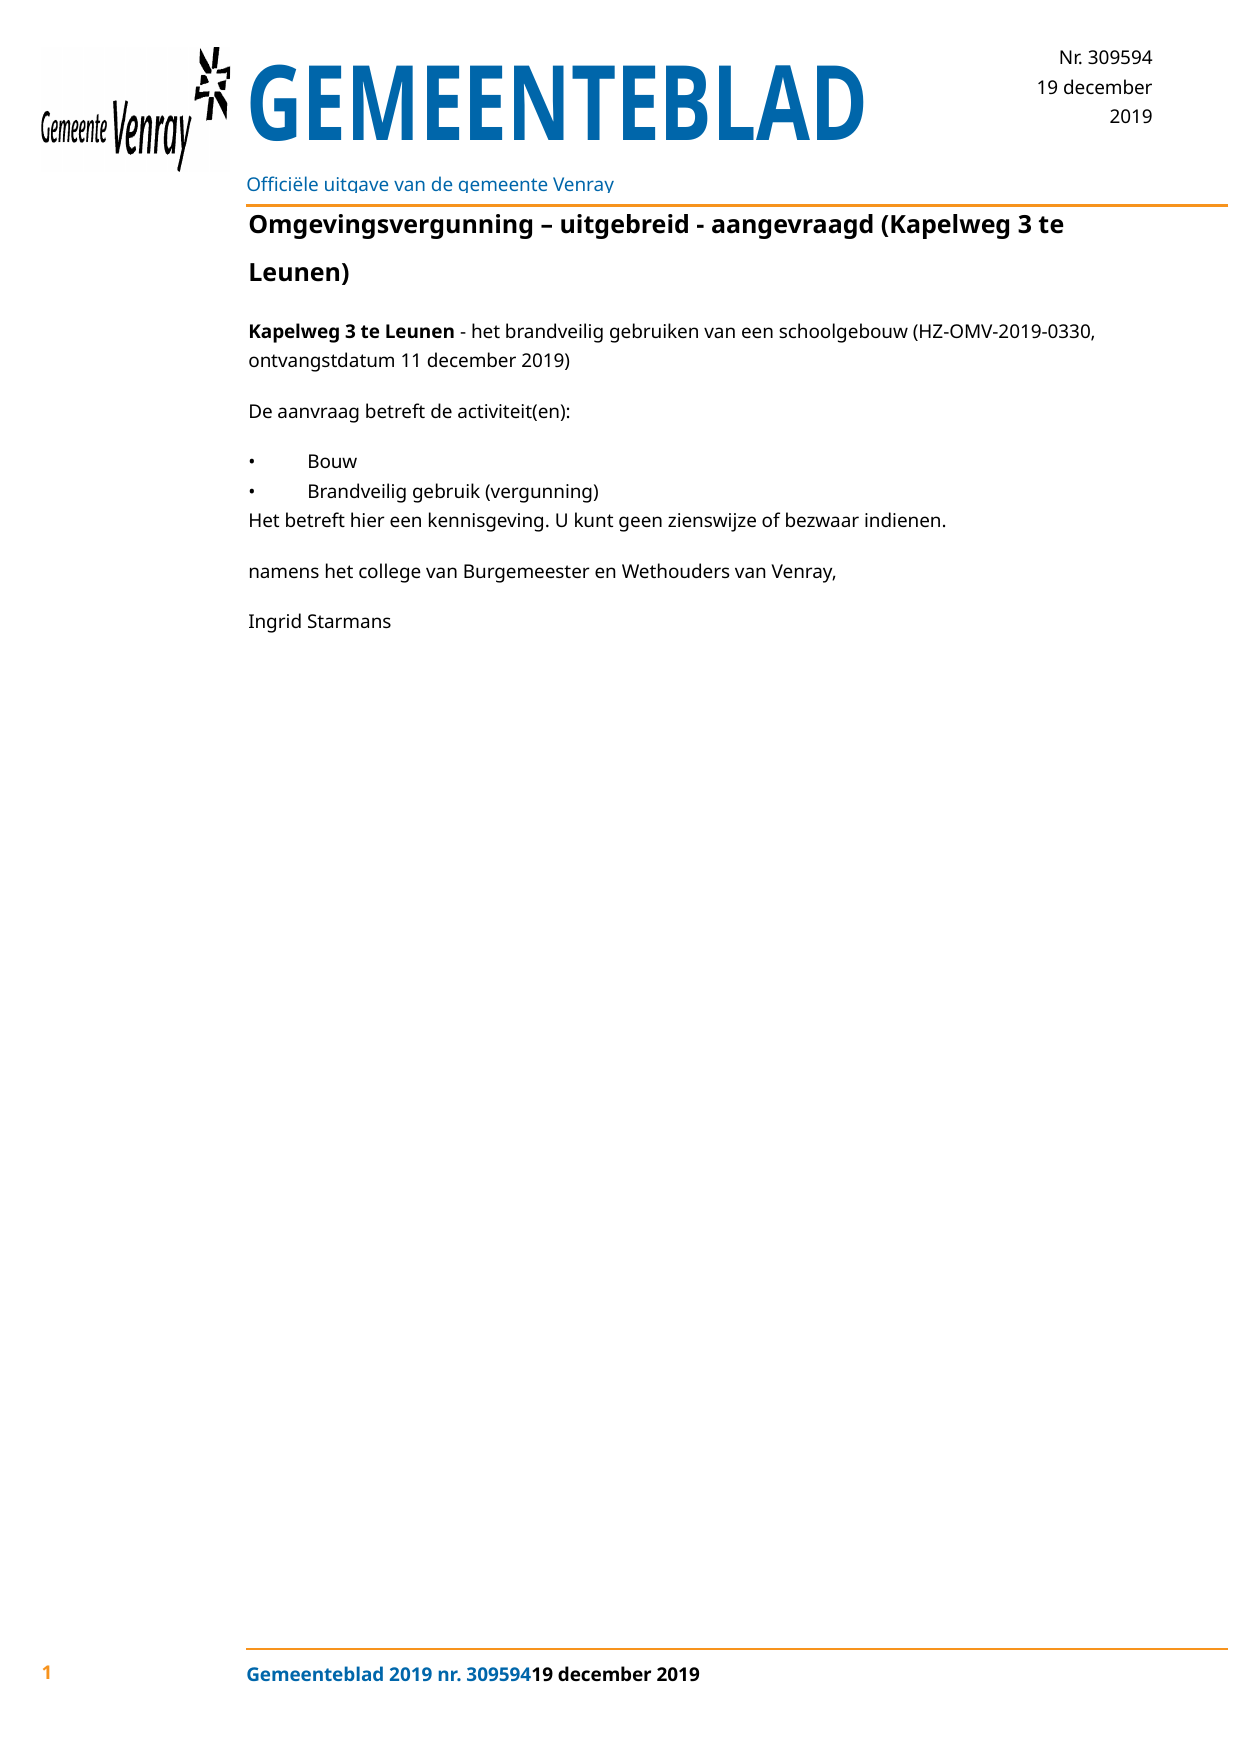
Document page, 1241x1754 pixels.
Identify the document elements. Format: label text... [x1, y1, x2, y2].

text namens het college van Burgemeester en Wethouders van Venray, [248, 558, 1152, 584]
text Omgevingsvergunning – uitgebreid - aangevraagd (Kapelweg 3 te Leunen) [248, 207, 1152, 288]
list Brandveilig gebruik (vergunning) [248, 478, 1152, 504]
list Bouw [248, 448, 1152, 474]
text Kapelweg 3 te Leunen - het brandveilig gebruiken van een schoolgebouw (HZ-OMV-2019-0330, ontvangstdatum 11 december 2019) [248, 318, 1152, 373]
text De aanvraag betreft de activiteit(en): [248, 398, 1152, 424]
picture [41, 47, 231, 172]
text Ingrid Starmans [248, 608, 1152, 634]
text Het betreft hier een kennisgeving. U kunt geen zienswijze of bezwaar indienen. [248, 507, 1152, 533]
